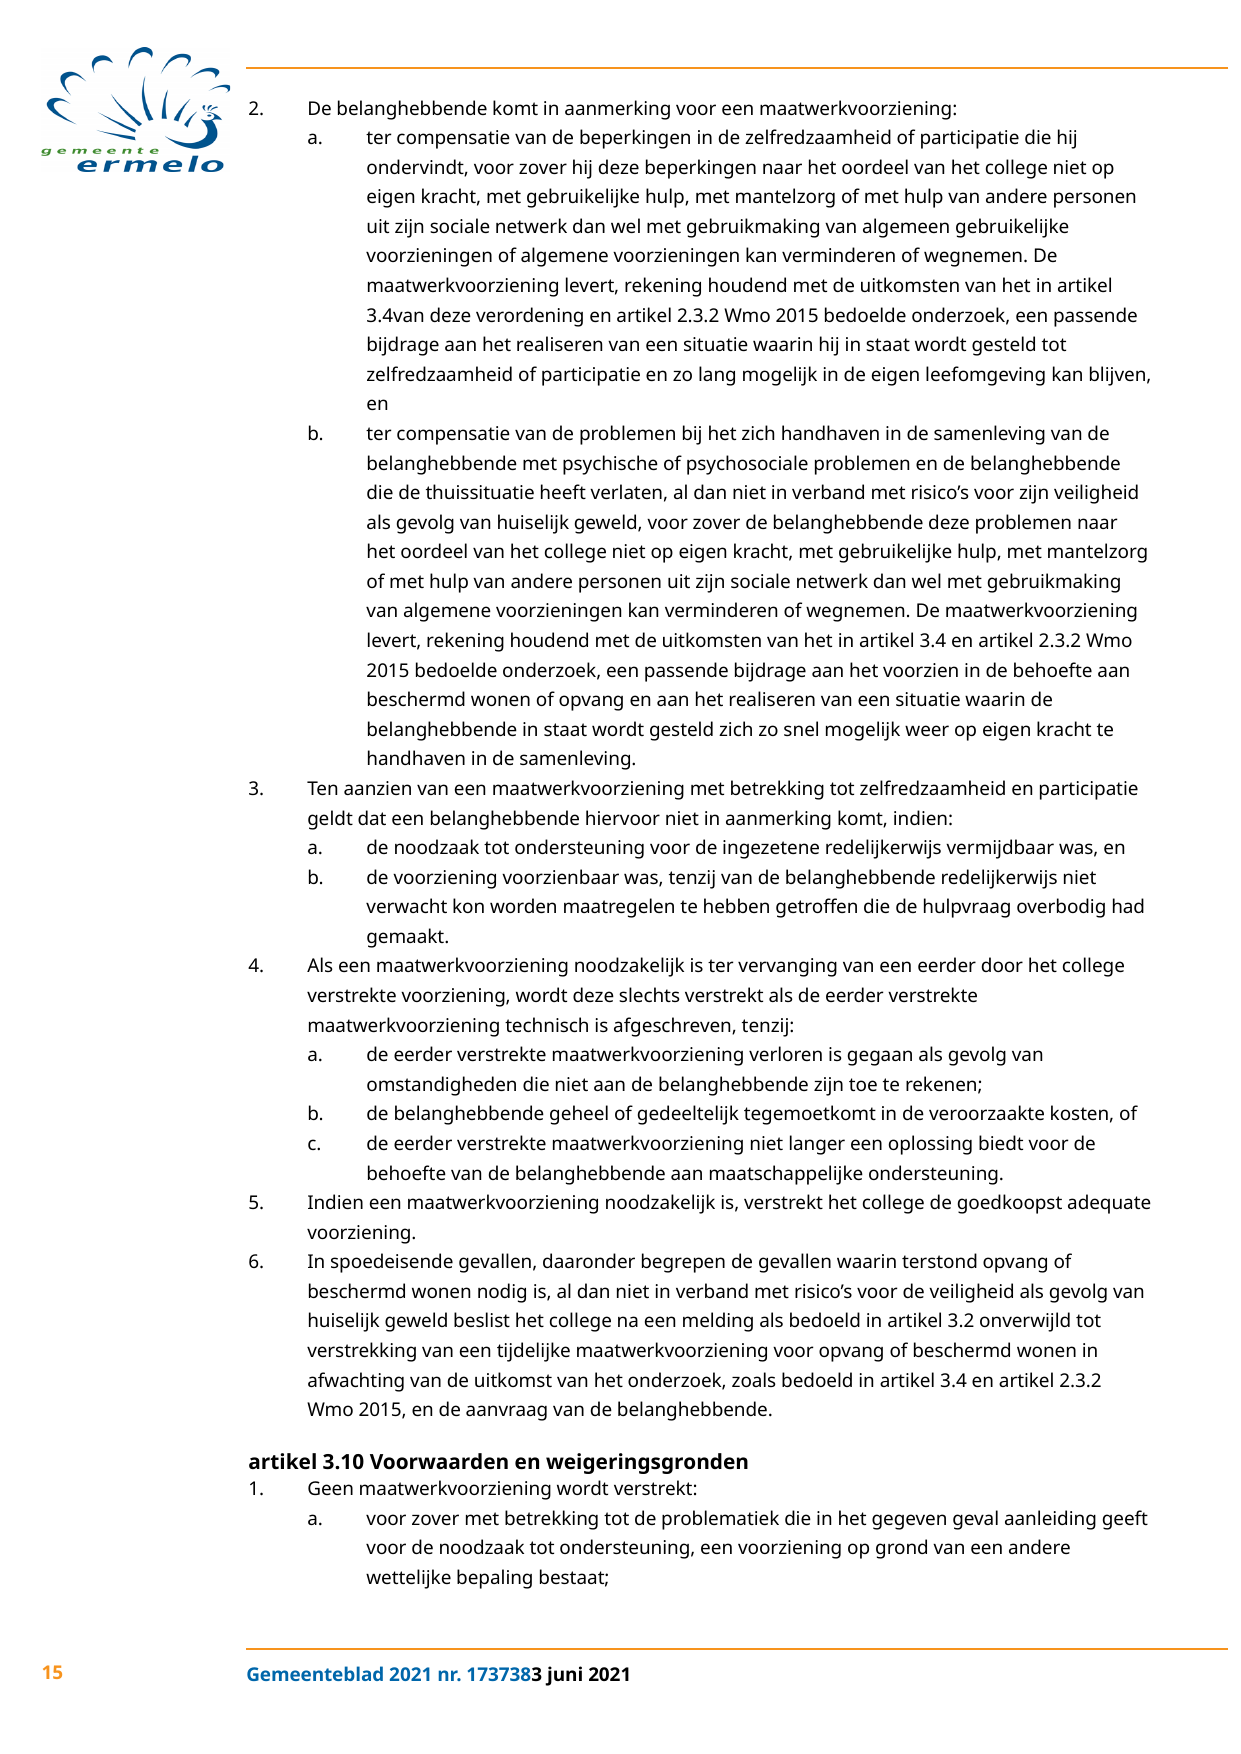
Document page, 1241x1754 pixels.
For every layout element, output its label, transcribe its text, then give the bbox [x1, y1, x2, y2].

list Geen maatwerkvoorziening wordt verstrekt: [248, 1475, 1152, 1501]
list ter compensatie van de beperkingen in de zelfredzaamheid of participatie die hij ondervindt, voor zover hij deze beperkingen naar het oordeel van het college niet op eigen kracht, met gebruikelijke hulp, met mantelzorg of met hulp van andere personen uit zijn sociale netwerk dan wel met gebruikmaking van algemeen gebruikelijke voorzieningen of algemene voorzieningen kan verminderen of wegnemen. De maatwerkvoorziening levert, rekening houdend met de uitkomsten van het in artikel 3.4van deze verordening en artikel 2.3.2 Wmo 2015 bedoelde onderzoek, een passende bijdrage aan het realiseren van een situatie waarin hij in staat wordt gesteld tot zelfredzaamheid of participatie en zo lang mogelijk in de eigen leefomgeving kan blijven, en [307, 124, 1152, 416]
picture [41, 47, 231, 172]
list In spoedeisende gevallen, daaronder begrepen de gevallen waarin terstond opvang of beschermd wonen nodig is, al dan niet in verband met risico’s voor de veiligheid als gevolg van huiselijk geweld beslist het college na een melding als bedoeld in artikel 3.2 onverwijld tot verstrekking van een tijdelijke maatwerkvoorziening voor opvang of beschermd wonen in afwachting van de uitkomst van het onderzoek, zoals bedoeld in artikel 3.4 en artikel 2.3.2 Wmo 2015, en de aanvraag van de belanghebbende. [248, 1248, 1152, 1422]
list de belanghebbende geheel of gedeeltelijk tegemoetkomt in de veroorzaakte kosten, of [307, 1101, 1152, 1126]
list de eerder verstrekte maatwerkvoorziening verloren is gegaan als gevolg van omstandigheden die niet aan de belanghebbende zijn toe te rekenen; [307, 1041, 1152, 1097]
list de voorziening voorzienbaar was, tenzij van de belanghebbende redelijkerwijs niet verwacht kon worden maatregelen te hebben getroffen die de hulpvraag overbodig had gemaakt. [307, 864, 1152, 949]
text artikel 3.10 Voorwaarden en weigeringsgronden [248, 1447, 1152, 1475]
list de eerder verstrekte maatwerkvoorziening niet langer een oplossing biedt voor de behoefte van de belanghebbende aan maatschappelijke ondersteuning. [307, 1130, 1152, 1186]
list Als een maatwerkvoorziening noodzakelijk is ter vervanging van een eerder door het college verstrekte voorziening, wordt deze slechts verstrekt als de eerder verstrekte maatwerkvoorziening technisch is afgeschreven, tenzij: [248, 953, 1152, 1038]
list voor zover met betrekking tot de problematiek die in het gegeven geval aanleiding geeft voor de noodzaak tot ondersteuning, een voorziening op grond van een andere wettelijke bepaling bestaat; [307, 1505, 1152, 1590]
list Indien een maatwerkvoorziening noodzakelijk is, verstrekt het college de goedkoopst adequate voorziening. [248, 1189, 1152, 1245]
list ter compensatie van de problemen bij het zich handhaven in de samenleving van de belanghebbende met psychische of psychosociale problemen en de belanghebbende die de thuissituatie heeft verlaten, al dan niet in verband met risico’s voor zijn veiligheid als gevolg van huiselijk geweld, voor zover de belanghebbende deze problemen naar het oordeel van het college niet op eigen kracht, met gebruikelijke hulp, met mantelzorg of met hulp van andere personen uit zijn sociale netwerk dan wel met gebruikmaking van algemene voorzieningen kan verminderen of wegnemen. De maatwerkvoorziening levert, rekening houdend met de uitkomsten van het in artikel 3.4 en artikel 2.3.2 Wmo 2015 bedoelde onderzoek, een passende bijdrage aan het voorzien in de behoefte aan beschermd wonen of opvang en aan het realiseren van een situatie waarin de belanghebbende in staat wordt gesteld zich zo snel mogelijk weer op eigen kracht te handhaven in de samenleving. [307, 420, 1152, 771]
list de noodzaak tot ondersteuning voor de ingezetene redelijkerwijs vermijdbaar was, en [307, 834, 1152, 860]
list De belanghebbende komt in aanmerking voor een maatwerkvoorziening: [248, 95, 1152, 121]
list Ten aanzien van een maatwerkvoorziening met betrekking tot zelfredzaamheid en participatie geldt dat een belanghebbende hiervoor niet in aanmerking komt, indien: [248, 775, 1152, 831]
